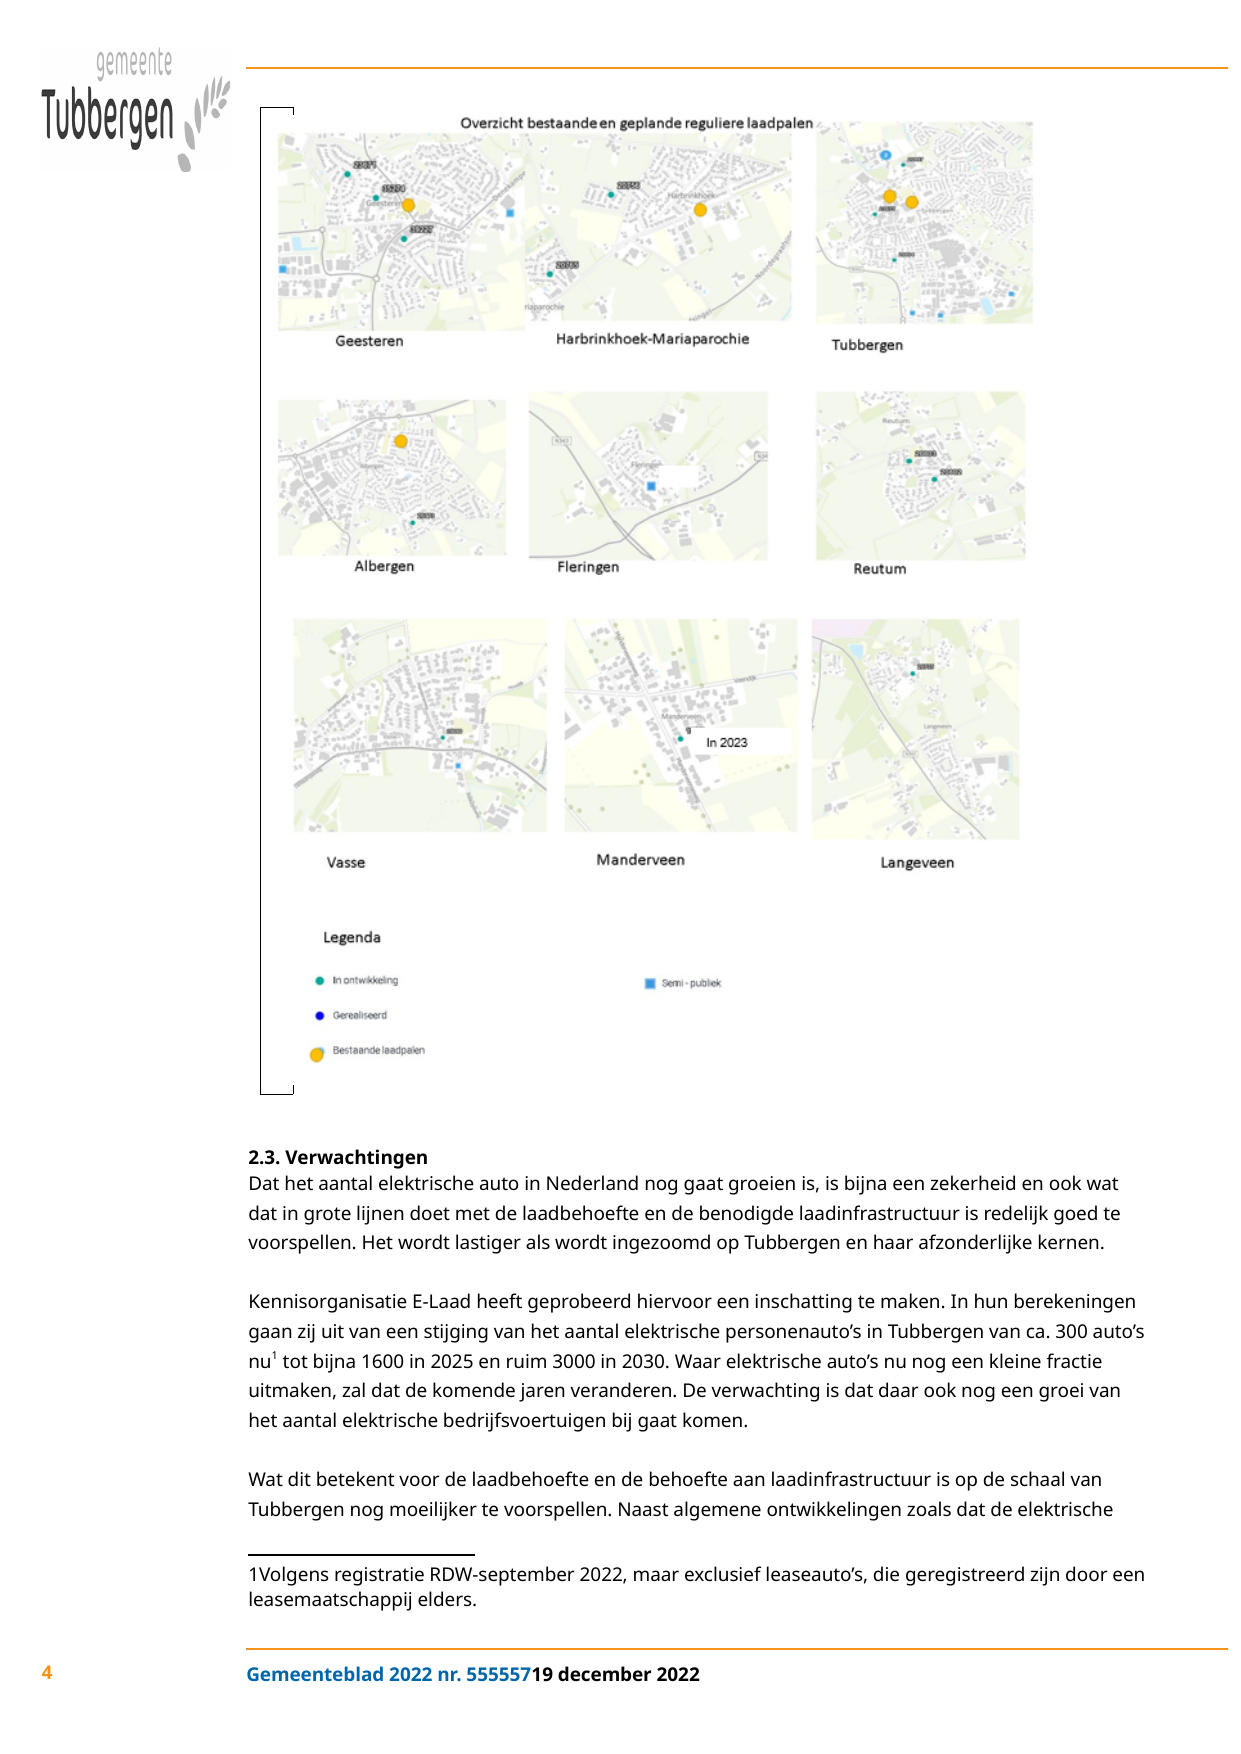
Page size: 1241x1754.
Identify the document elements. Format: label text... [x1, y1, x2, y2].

text 2.3. Verwachtingen [248, 1144, 1152, 1170]
text Kennisorganisatie E-Laad heeft geprobeerd hiervoor een inschatting te maken. In hun berekeningen gaan zij uit van een stijging van het aantal elektrische personenauto’s in Tubbergen van ca. 300 auto’s nu tot bijna 1600 in 2025 en ruim 3000 in 2030. Waar elektrische auto’s nu nog een kleine fractie uitmaken, zal dat de komende jaren veranderen. De verwachting is dat daar ook nog een groei van het aantal elektrische bedrijfsvoertuigen bij gaat komen. [248, 1289, 1152, 1433]
text Dat het aantal elektrische auto in Nederland nog gaat groeien is, is bijna een zekerheid en ook wat dat in grote lijnen doet met de laadbehoefte en de benodigde laadinfrastructuur is redelijk goed te voorspellen. Het wordt lastiger als wordt ingezoomd op Tubbergen en haar afzonderlijke kernen. [248, 1170, 1152, 1255]
text Wat dit betekent voor de laadbehoefte en de behoefte aan laadinfrastructuur is op de schaal van Tubbergen nog moeilijker te voorspellen. Naast algemene ontwikkelingen zoals dat de elektrische [248, 1466, 1152, 1521]
picture [268, 115, 1037, 1085]
picture [41, 47, 231, 172]
text Volgens registratie RDW-september 2022, maar exclusief leaseauto’s, die geregistreerd zijn door een leasemaatschappij elders. [248, 1561, 1152, 1612]
